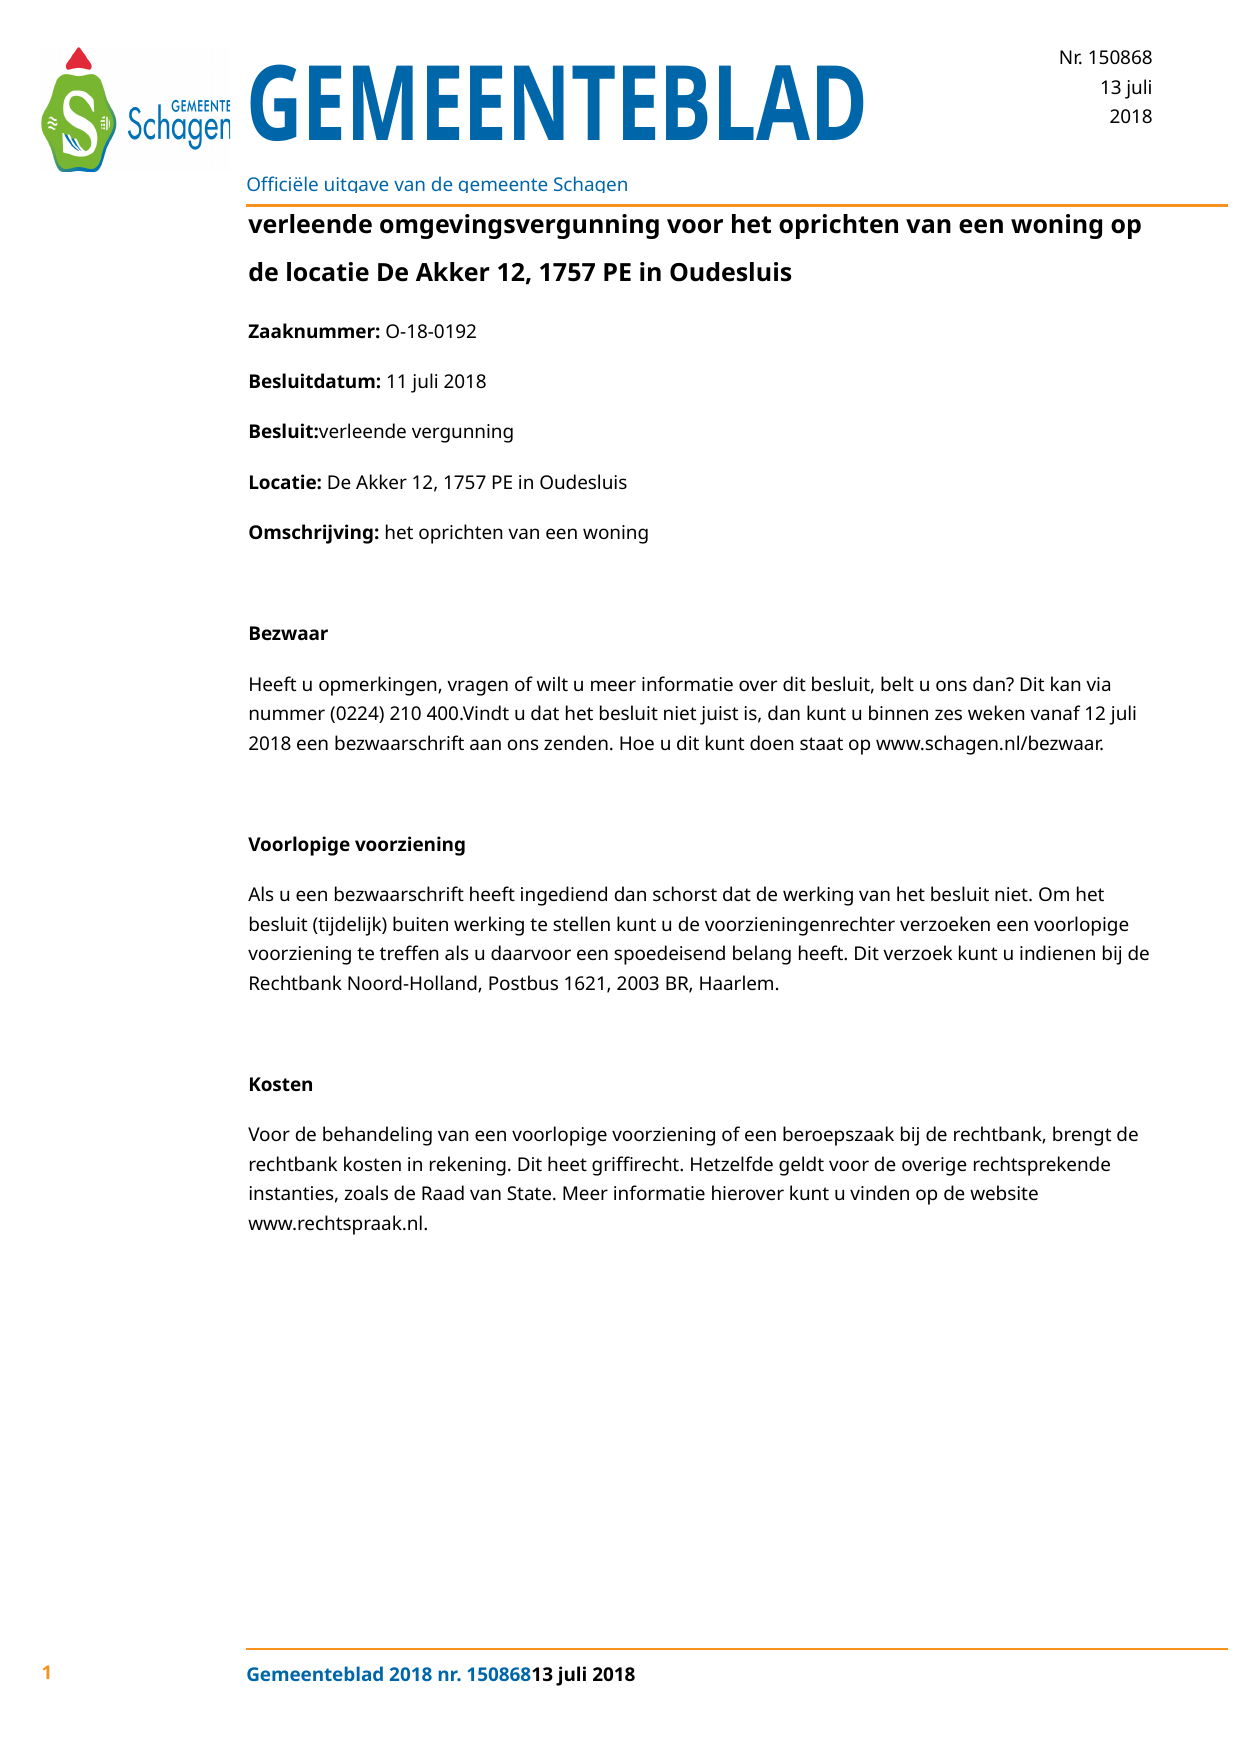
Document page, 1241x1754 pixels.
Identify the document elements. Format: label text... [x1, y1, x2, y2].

text Locatie: De Akker 12, 1757 PE in Oudesluis [248, 469, 1152, 495]
text Omschrijving: het oprichten van een woning [248, 519, 1152, 545]
text Voorlopige voorziening [248, 831, 1152, 857]
text Heeft u opmerkingen, vragen of wilt u meer informatie over dit besluit, belt u ons dan? Dit kan via nummer (0224) 210 400.Vindt u dat het besluit niet juist is, dan kunt u binnen zes weken vanaf 12 juli 2018 een bezwaarschrift aan ons zenden. Hoe u dit kunt doen staat op www.schagen.nl/bezwaar. [248, 671, 1152, 756]
picture [41, 47, 231, 172]
text Besluitdatum: 11 juli 2018 [248, 368, 1152, 394]
text Als u een bezwaarschrift heeft ingediend dan schorst dat de werking van het besluit niet. Om het besluit (tijdelijk) buiten werking te stellen kunt u de voorzieningenrechter verzoeken een voorlopige voorziening te treffen als u daarvoor een spoedeisend belang heeft. Dit verzoek kunt u indienen bij de Rechtbank Noord-Holland, Postbus 1621, 2003 BR, Haarlem. [248, 881, 1152, 996]
text Kosten [248, 1071, 1152, 1097]
text Besluit:verleende vergunning [248, 419, 1152, 444]
text Zaaknummer: O-18-0192 [248, 318, 1152, 344]
text Bezwaar [248, 620, 1152, 646]
text Voor de behandeling van een voorlopige voorziening of een beroepszaak bij de rechtbank, brengt de rechtbank kosten in rekening. Dit heet griffirecht. Hetzelfde geldt voor de overige rechtsprekende instanties, zoals de Raad van State. Meer informatie hierover kunt u vinden op de website www.rechtspraak.nl. [248, 1121, 1152, 1236]
text verleende omgevingsvergunning voor het oprichten van een woning op de locatie De Akker 12, 1757 PE in Oudesluis [248, 207, 1152, 288]
